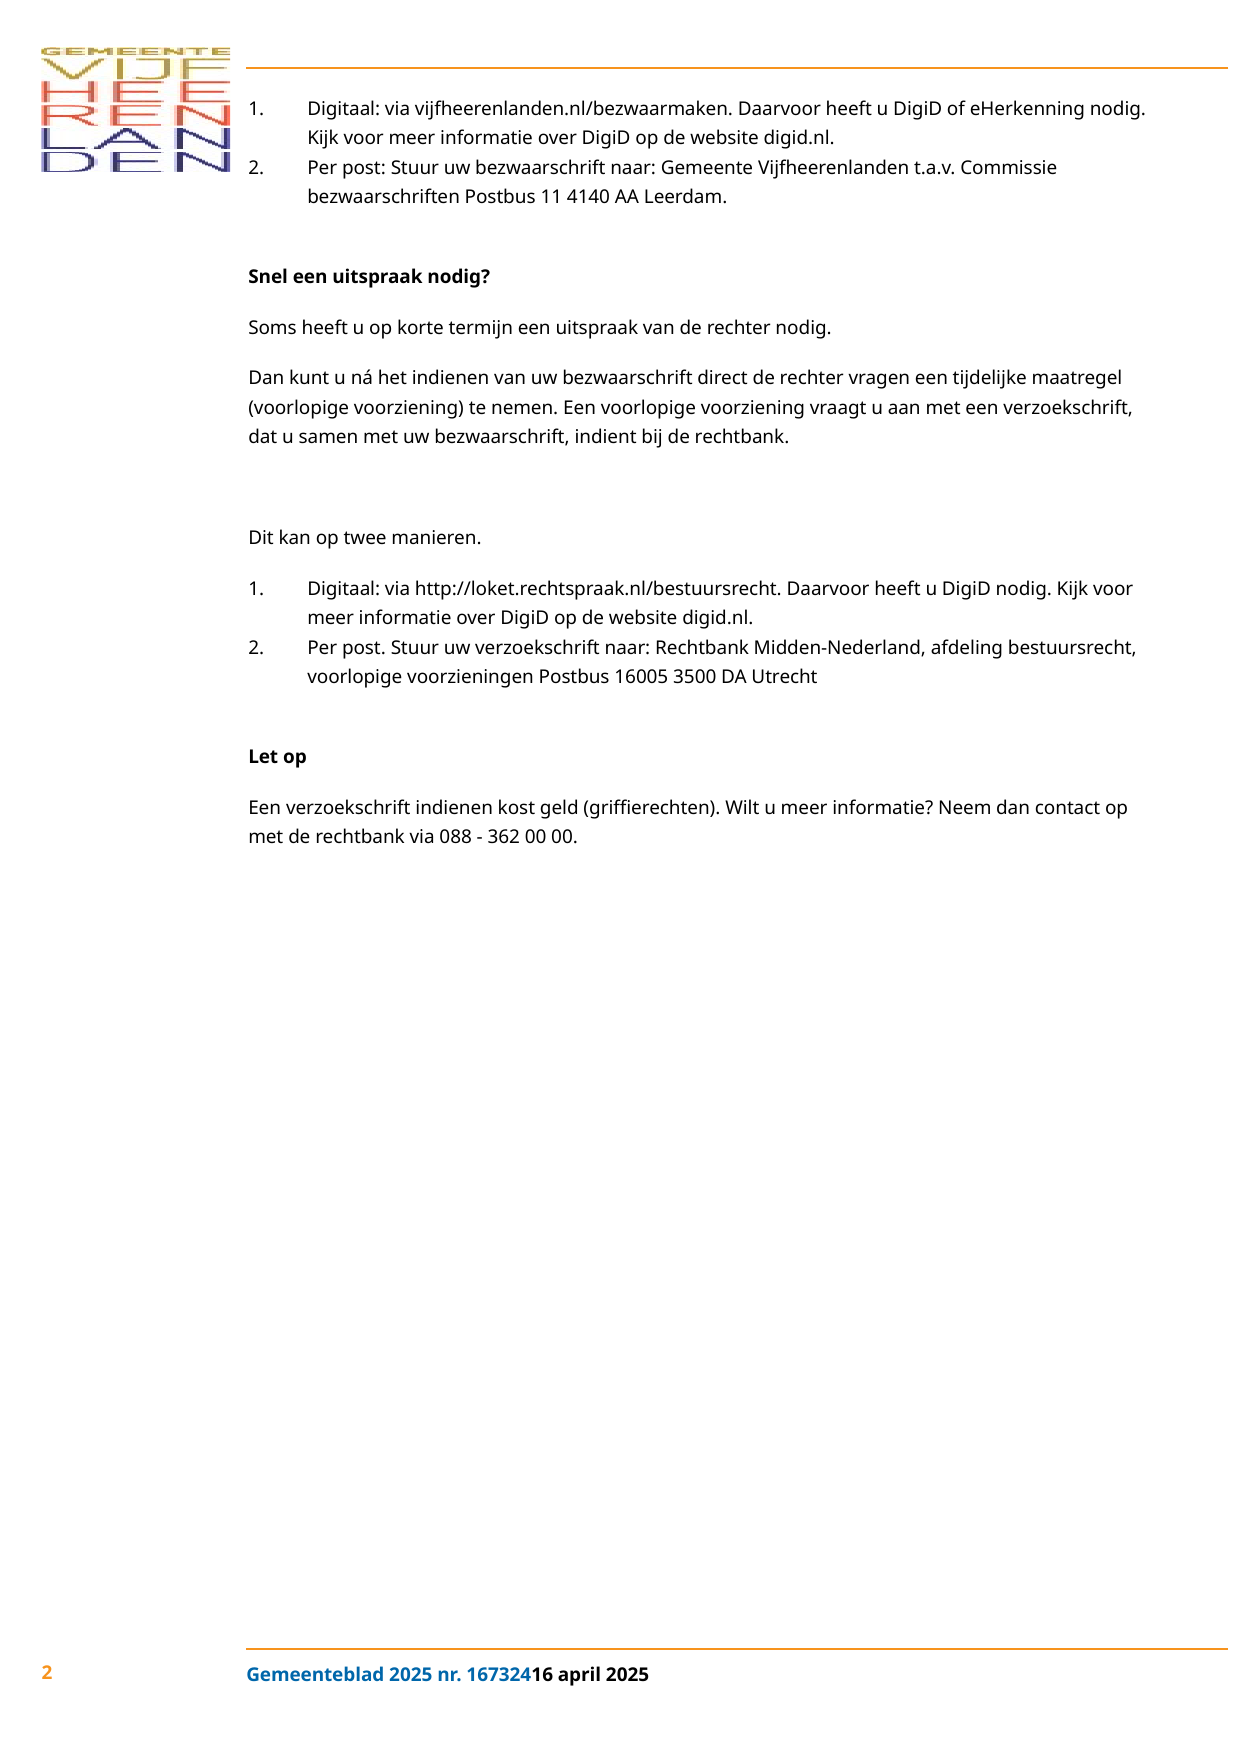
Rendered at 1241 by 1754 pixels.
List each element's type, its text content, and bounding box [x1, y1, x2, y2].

text Dit kan op twee manieren. [248, 524, 1152, 550]
text Soms heeft u op korte termijn een uitspraak van de rechter nodig. [248, 314, 1152, 340]
list Digitaal: via vijfheerenlanden.nl/bezwaarmaken. Daarvoor heeft u DigiD of eHerkenning nodig. Kijk voor meer informatie over DigiD op de website digid.nl. [248, 95, 1152, 150]
text Een verzoekschrift indienen kost geld (griffierechten). Wilt u meer informatie? Neem dan contact op met de rechtbank via 088 - 362 00 00. [248, 794, 1152, 849]
picture [41, 47, 231, 172]
list Per post: Stuur uw bezwaarschrift naar: Gemeente Vijfheerenlanden t.a.v. Commissie bezwaarschriften Postbus 11 4140 AA Leerdam. [248, 154, 1152, 209]
list Digitaal: via http://loket.rechtspraak.nl/bestuursrecht. Daarvoor heeft u DigiD nodig. Kijk voor meer informatie over DigiD op de website digid.nl. [248, 575, 1152, 630]
list Per post. Stuur uw verzoekschrift naar: Rechtbank Midden-Nederland, afdeling bestuursrecht, voorlopige voorzieningen Postbus 16005 3500 DA Utrecht [248, 634, 1152, 689]
text Snel een uitspraak nodig? [248, 263, 1152, 289]
text Dan kunt u ná het indienen van uw bezwaarschrift direct de rechter vragen een tijdelijke maatregel (voorlopige voorziening) te nemen. Een voorlopige voorziening vraagt u aan met een verzoekschrift, dat u samen met uw bezwaarschrift, indient bij de rechtbank. [248, 364, 1152, 449]
text Let op [248, 743, 1152, 769]
